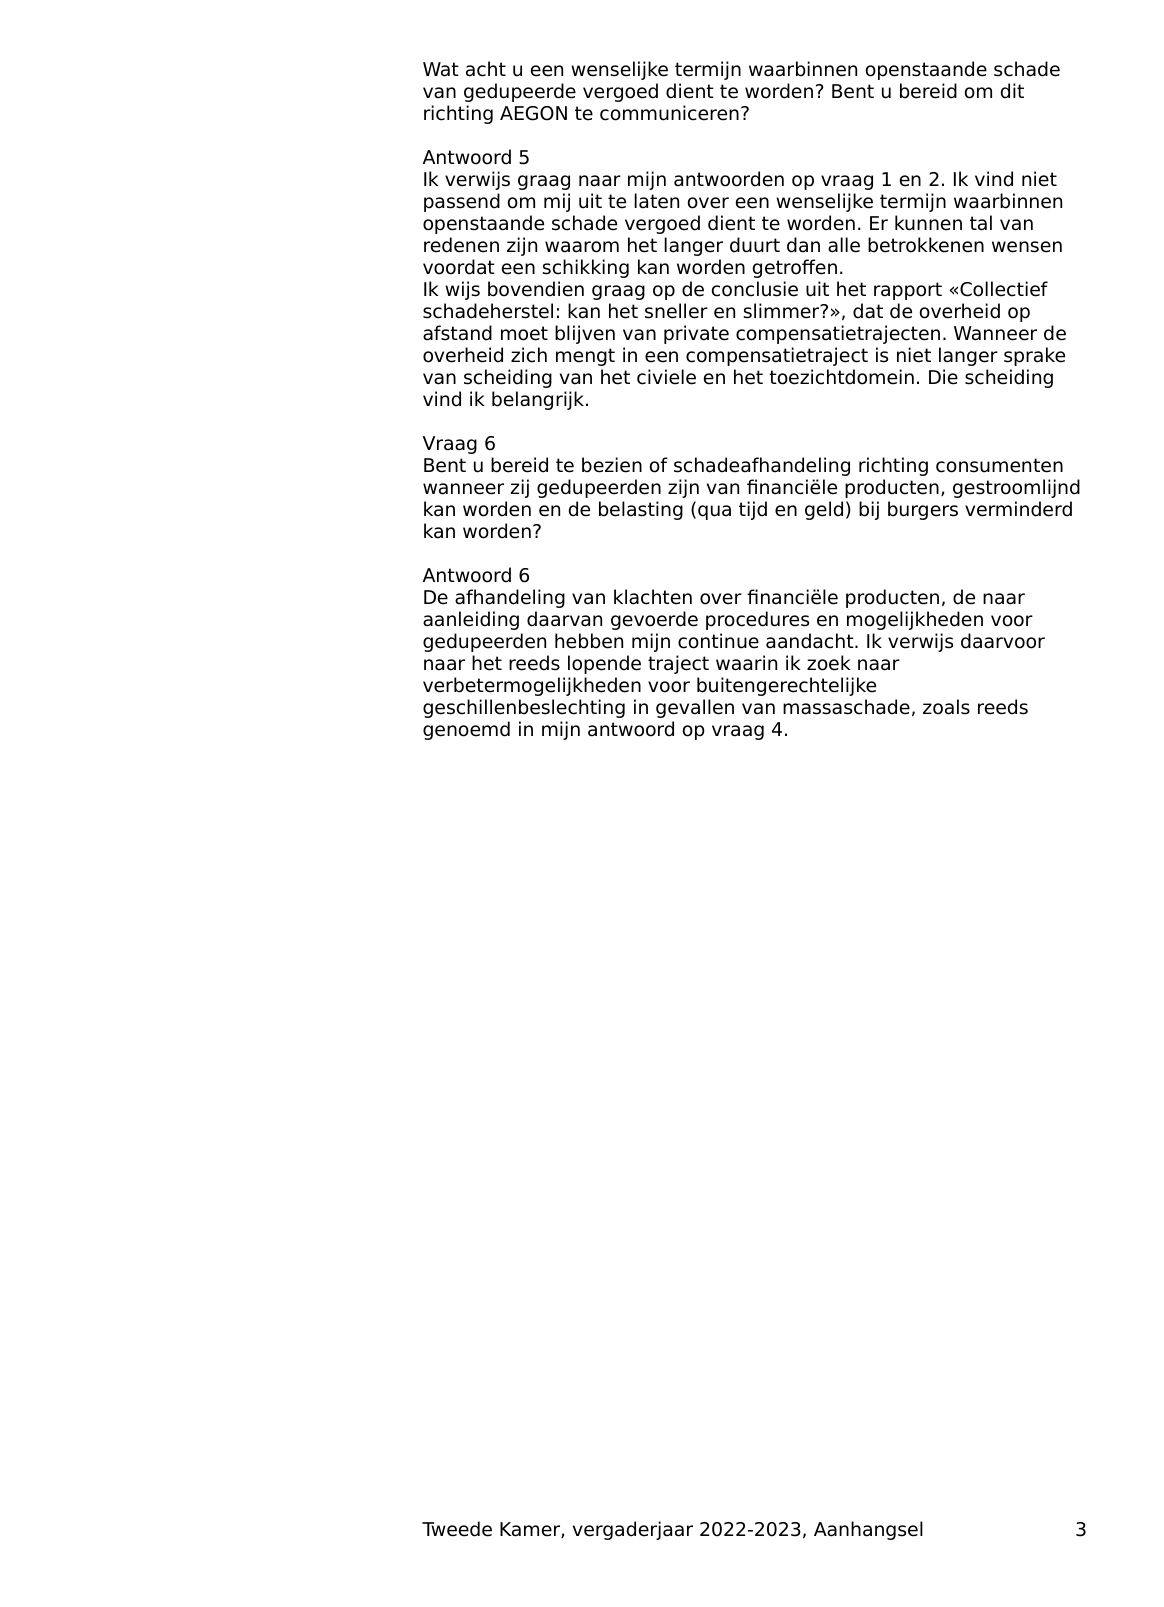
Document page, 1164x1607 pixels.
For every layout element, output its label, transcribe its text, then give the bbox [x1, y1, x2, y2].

text Vraag 6 [422, 433, 1087, 455]
text Antwoord 5 [422, 147, 1087, 169]
text Ik wijs bovendien graag op de conclusie uit het rapport «Collectief schadeherstel: kan het sneller en slimmer?», dat de overheid op afstand moet blijven van private compensatietrajecten. Wanneer de overheid zich mengt in een compensatietraject is niet langer sprake van scheiding van het civiele en het toezichtdomein. Die scheiding vind ik belangrijk. [422, 279, 1087, 411]
text Ik verwijs graag naar mijn antwoorden op vraag 1 en 2. Ik vind niet passend om mij uit te laten over een wenselijke termijn waarbinnen openstaande schade vergoed dient te worden. Er kunnen tal van redenen zijn waarom het langer duurt dan alle betrokkenen wensen voordat een schikking kan worden getroffen. [422, 169, 1087, 279]
text Wat acht u een wenselijke termijn waarbinnen openstaande schade van gedupeerde vergoed dient te worden? Bent u bereid om dit richting AEGON te communiceren? [422, 59, 1087, 125]
text Bent u bereid te bezien of schadeafhandeling richting consumenten wanneer zij gedupeerden zijn van financiële producten, gestroomlijnd kan worden en de belasting (qua tijd en geld) bij burgers verminderd kan worden? [422, 455, 1087, 543]
text De afhandeling van klachten over financiële producten, de naar aanleiding daarvan gevoerde procedures en mogelijkheden voor gedupeerden hebben mijn continue aandacht. Ik verwijs daarvoor naar het reeds lopende traject waarin ik zoek naar verbetermogelijkheden voor buitengerechtelijke geschillenbeslechting in gevallen van massaschade, zoals reeds genoemd in mijn antwoord op vraag 4. [422, 587, 1087, 741]
text Antwoord 6 [422, 565, 1087, 587]
